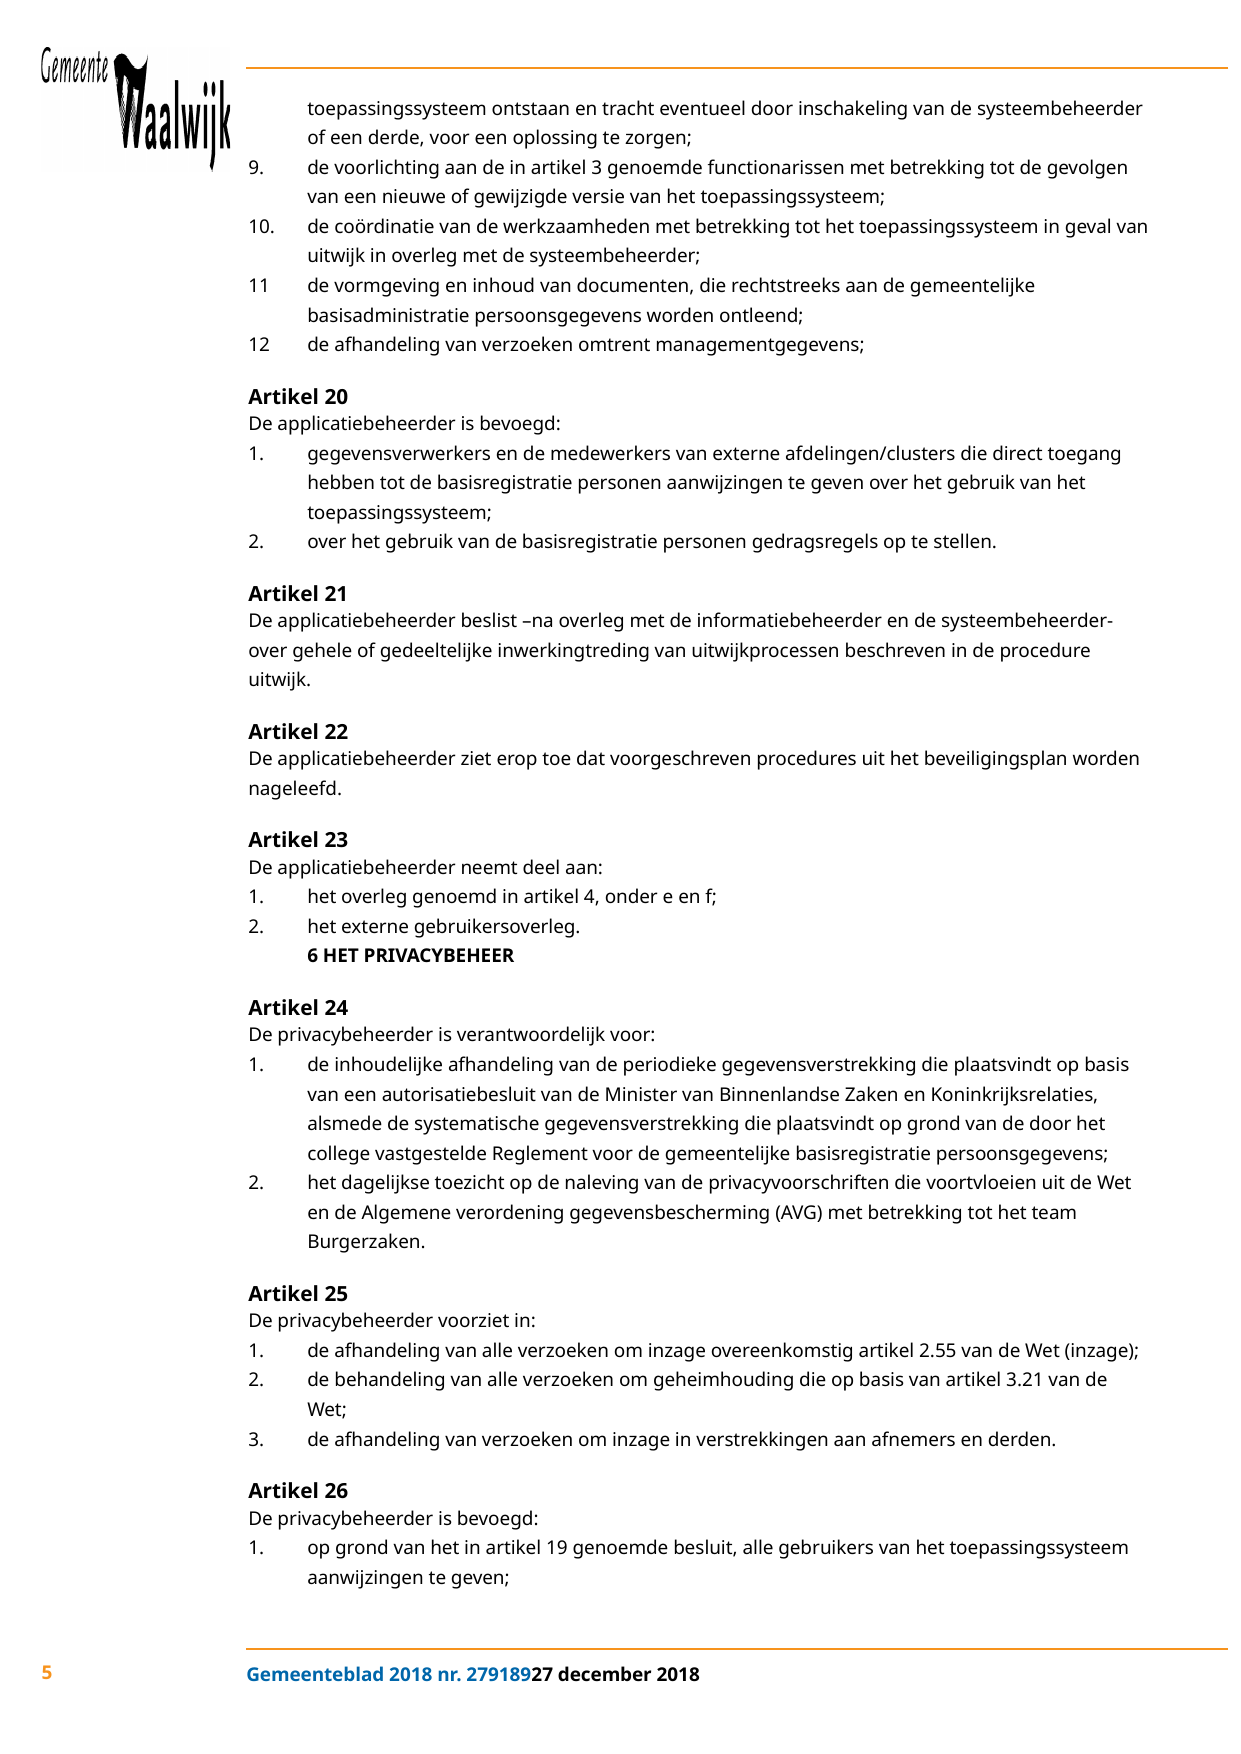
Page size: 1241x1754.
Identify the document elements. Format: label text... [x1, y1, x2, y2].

text Artikel 23 [248, 826, 1152, 854]
list over het gebruik van de basisregistratie personen gedragsregels op te stellen. [248, 529, 1152, 554]
text De applicatiebeheerder is bevoegd: [248, 410, 1152, 436]
picture [41, 47, 231, 172]
list toepassingssysteem ontstaan en tracht eventueel door inschakeling van de systeembeheerder of een derde, voor een oplossing te zorgen; [248, 95, 1152, 150]
text Artikel 24 [248, 993, 1152, 1022]
list de coördinatie van de werkzaamheden met betrekking tot het toepassingssysteem in geval van uitwijk in overleg met de systeembeheerder; [248, 213, 1152, 268]
text De applicatiebeheerder neemt deel aan: [248, 854, 1152, 880]
list het externe gebruikersoverleg. [248, 913, 1152, 939]
text De applicatiebeheerder ziet erop toe dat voorgeschreven procedures uit het beveiligingsplan worden nageleefd. [248, 746, 1152, 801]
text De privacybeheerder is verantwoordelijk voor: [248, 1022, 1152, 1047]
text De applicatiebeheerder beslist –na overleg met de informatiebeheerder en de systeembeheerder- over gehele of gedeeltelijke inwerkingtreding van uitwijkprocessen beschreven in de procedure uitwijk. [248, 607, 1152, 692]
list de behandeling van alle verzoeken om geheimhouding die op basis van artikel 3.21 van de Wet; [248, 1367, 1152, 1422]
list het overleg genoemd in artikel 4, onder e en f; [248, 883, 1152, 909]
list de afhandeling van alle verzoeken om inzage overeenkomstig artikel 2.55 van de Wet (inzage); [248, 1337, 1152, 1363]
text Artikel 22 [248, 717, 1152, 746]
text Artikel 20 [248, 382, 1152, 410]
text Artikel 26 [248, 1476, 1152, 1505]
list op grond van het in artikel 19 genoemde besluit, alle gebruikers van het toepassingssysteem aanwijzingen te geven; [248, 1534, 1152, 1589]
list gegevensverwerkers en de medewerkers van externe afdelingen/clusters die direct toegang hebben tot de basisregistratie personen aanwijzingen te geven over het gebruik van het toepassingssysteem; [248, 440, 1152, 525]
list de afhandeling van verzoeken om inzage in verstrekkingen aan afnemers en derden. [248, 1426, 1152, 1452]
list de inhoudelijke afhandeling van de periodieke gegevensverstrekking die plaatsvindt op basis van een autorisatiebesluit van de Minister van Binnenlandse Zaken en Koninkrijksrelaties, alsmede de systematische gegevensverstrekking die plaatsvindt op grond van de door het college vastgestelde Reglement voor de gemeentelijke basisregistratie persoonsgegevens; [248, 1051, 1152, 1166]
list het dagelijkse toezicht op de naleving van de privacyvoorschriften die voortvloeien uit de Wet en de Algemene verordening gegevensbescherming (AVG) met betrekking tot het team Burgerzaken. [248, 1169, 1152, 1254]
text De privacybeheerder is bevoegd: [248, 1505, 1152, 1530]
list de afhandeling van verzoeken omtrent managementgegevens; [248, 331, 1152, 357]
text Artikel 21 [248, 579, 1152, 607]
list 6 HET PRIVACYBEHEER [248, 943, 1152, 968]
text Artikel 25 [248, 1279, 1152, 1307]
list de voorlichting aan de in artikel 3 genoemde functionarissen met betrekking tot de gevolgen van een nieuwe of gewijzigde versie van het toepassingssysteem; [248, 154, 1152, 209]
text De privacybeheerder voorziet in: [248, 1307, 1152, 1333]
list de vormgeving en inhoud van documenten, die rechtstreeks aan de gemeentelijke basisadministratie persoonsgegevens worden ontleend; [248, 272, 1152, 328]
